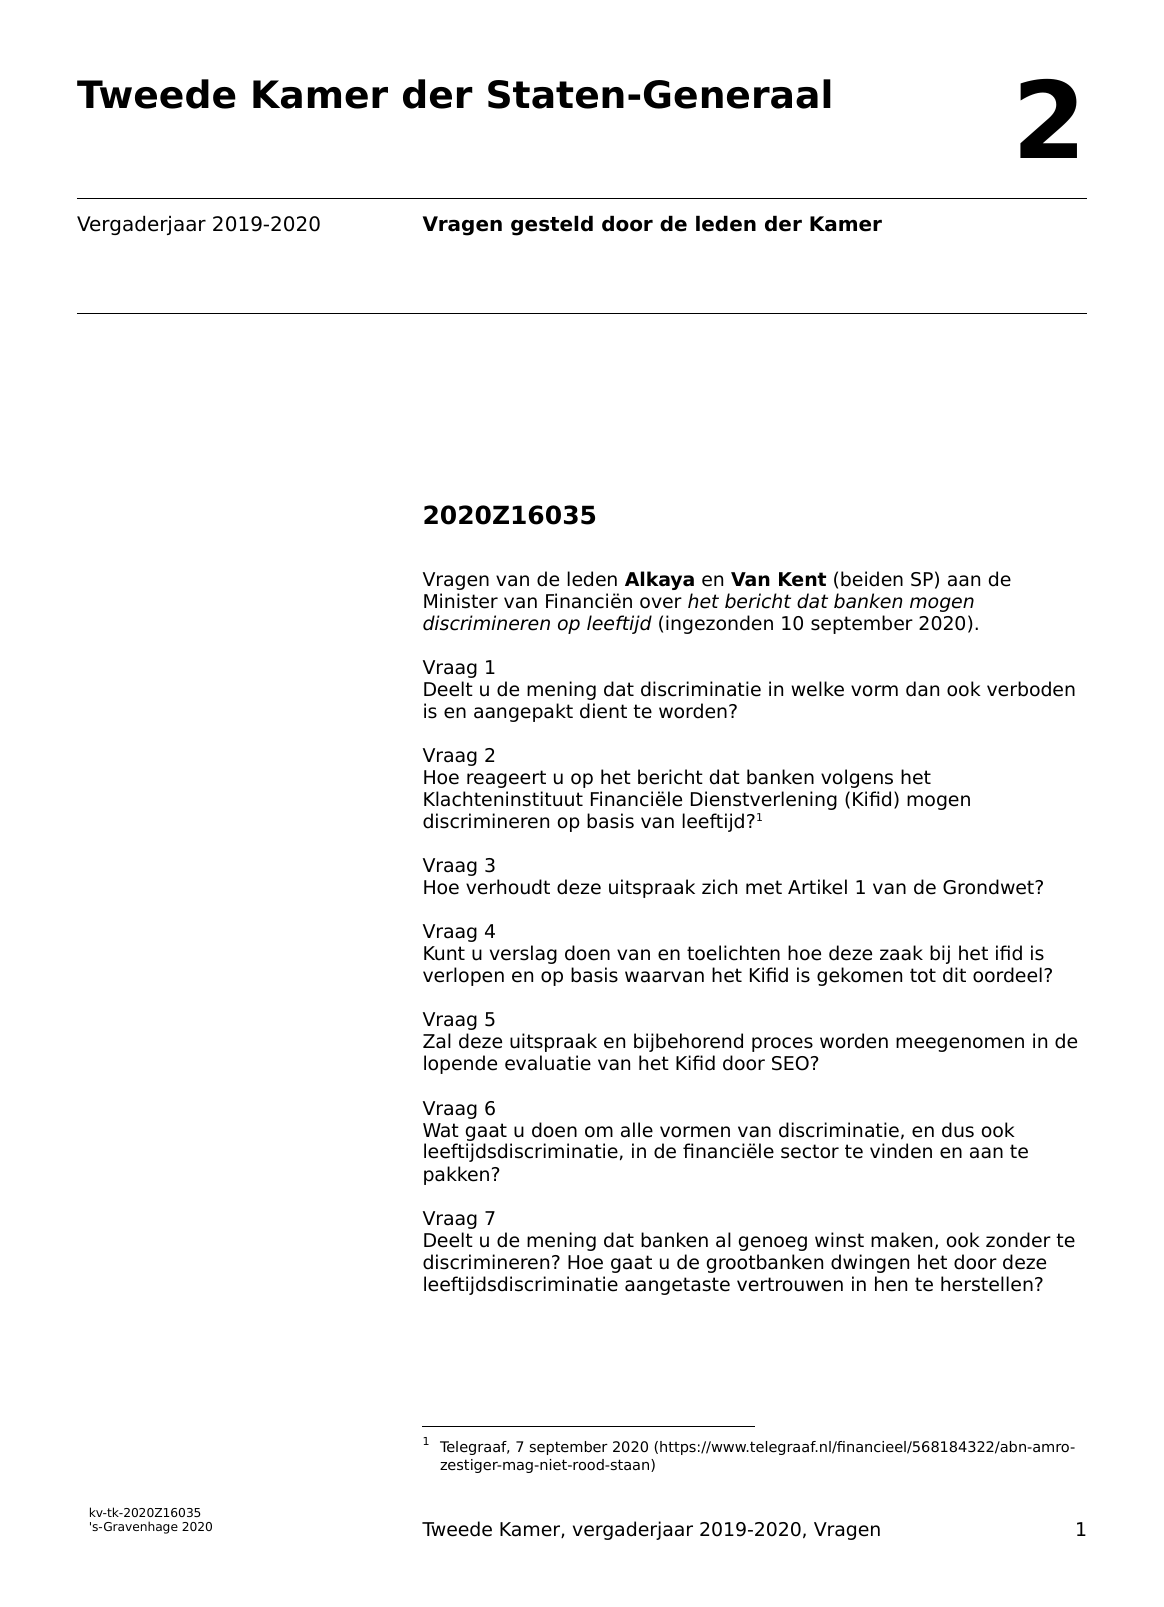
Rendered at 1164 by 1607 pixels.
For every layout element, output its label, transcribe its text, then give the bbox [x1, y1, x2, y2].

text Zal deze uitspraak en bijbehorend proces worden meegenomen in de lopende evaluatie van het Kifid door SEO? [422, 1031, 1087, 1075]
table_header 2 [886, 59, 1087, 198]
text Telegraaf, 7 september 2020 (https://www.telegraaf.nl/financieel/568184322/abn-amro-zestiger-mag-niet-rood-staan) [422, 1435, 1087, 1474]
text Vraag 3 [422, 855, 1087, 877]
text Vraag 5 [422, 1009, 1087, 1031]
text Vraag 7 [422, 1208, 1087, 1229]
text Deelt u de mening dat banken al genoeg winst maken, ook zonder te discrimineren? Hoe gaat u de grootbanken dwingen het door deze leeftijdsdiscriminatie aangetaste vertrouwen in hen te herstellen? [422, 1229, 1087, 1296]
text Vragen van de leden Alkaya en Van Kent (beiden SP) aan de Minister van Financiën over het bericht dat banken mogen discrimineren op leeftijd (ingezonden 10 september 2020). [422, 569, 1087, 635]
text 2020Z16035 [422, 501, 1087, 531]
text Hoe verhoudt deze uitspraak zich met Artikel 1 van de Grondwet? [422, 877, 1087, 899]
text Hoe reageert u op het bericht dat banken volgens het Klachteninstituut Financiële Dienstverlening (Kifid) mogen discrimineren op basis van leeftijd? [422, 767, 1087, 833]
table_cell Vragen gesteld door de leden der Kamer [422, 199, 1087, 313]
text 's-Gravenhage 2020 [88, 1520, 323, 1534]
table_cell Vergaderjaar 2019-2020 [77, 199, 422, 313]
text Vraag 6 [422, 1097, 1087, 1119]
text Wat gaat u doen om alle vormen van discriminatie, en dus ook leeftijdsdiscriminatie, in de financiële sector te vinden en aan te pakken? [422, 1119, 1087, 1185]
text kv-tk-2020Z16035 [88, 1506, 323, 1520]
text Vraag 4 [422, 921, 1087, 943]
text Kunt u verslag doen van en toelichten hoe deze zaak bij het ifid is verlopen en op basis waarvan het Kifid is gekomen tot dit oordeel? [422, 943, 1087, 987]
text Vraag 1 [422, 657, 1087, 679]
table_header Tweede Kamer der Staten-Generaal [77, 59, 886, 198]
text Vraag 2 [422, 745, 1087, 767]
text Deelt u de mening dat discriminatie in welke vorm dan ook verboden is en aangepakt dient te worden? [422, 679, 1087, 723]
